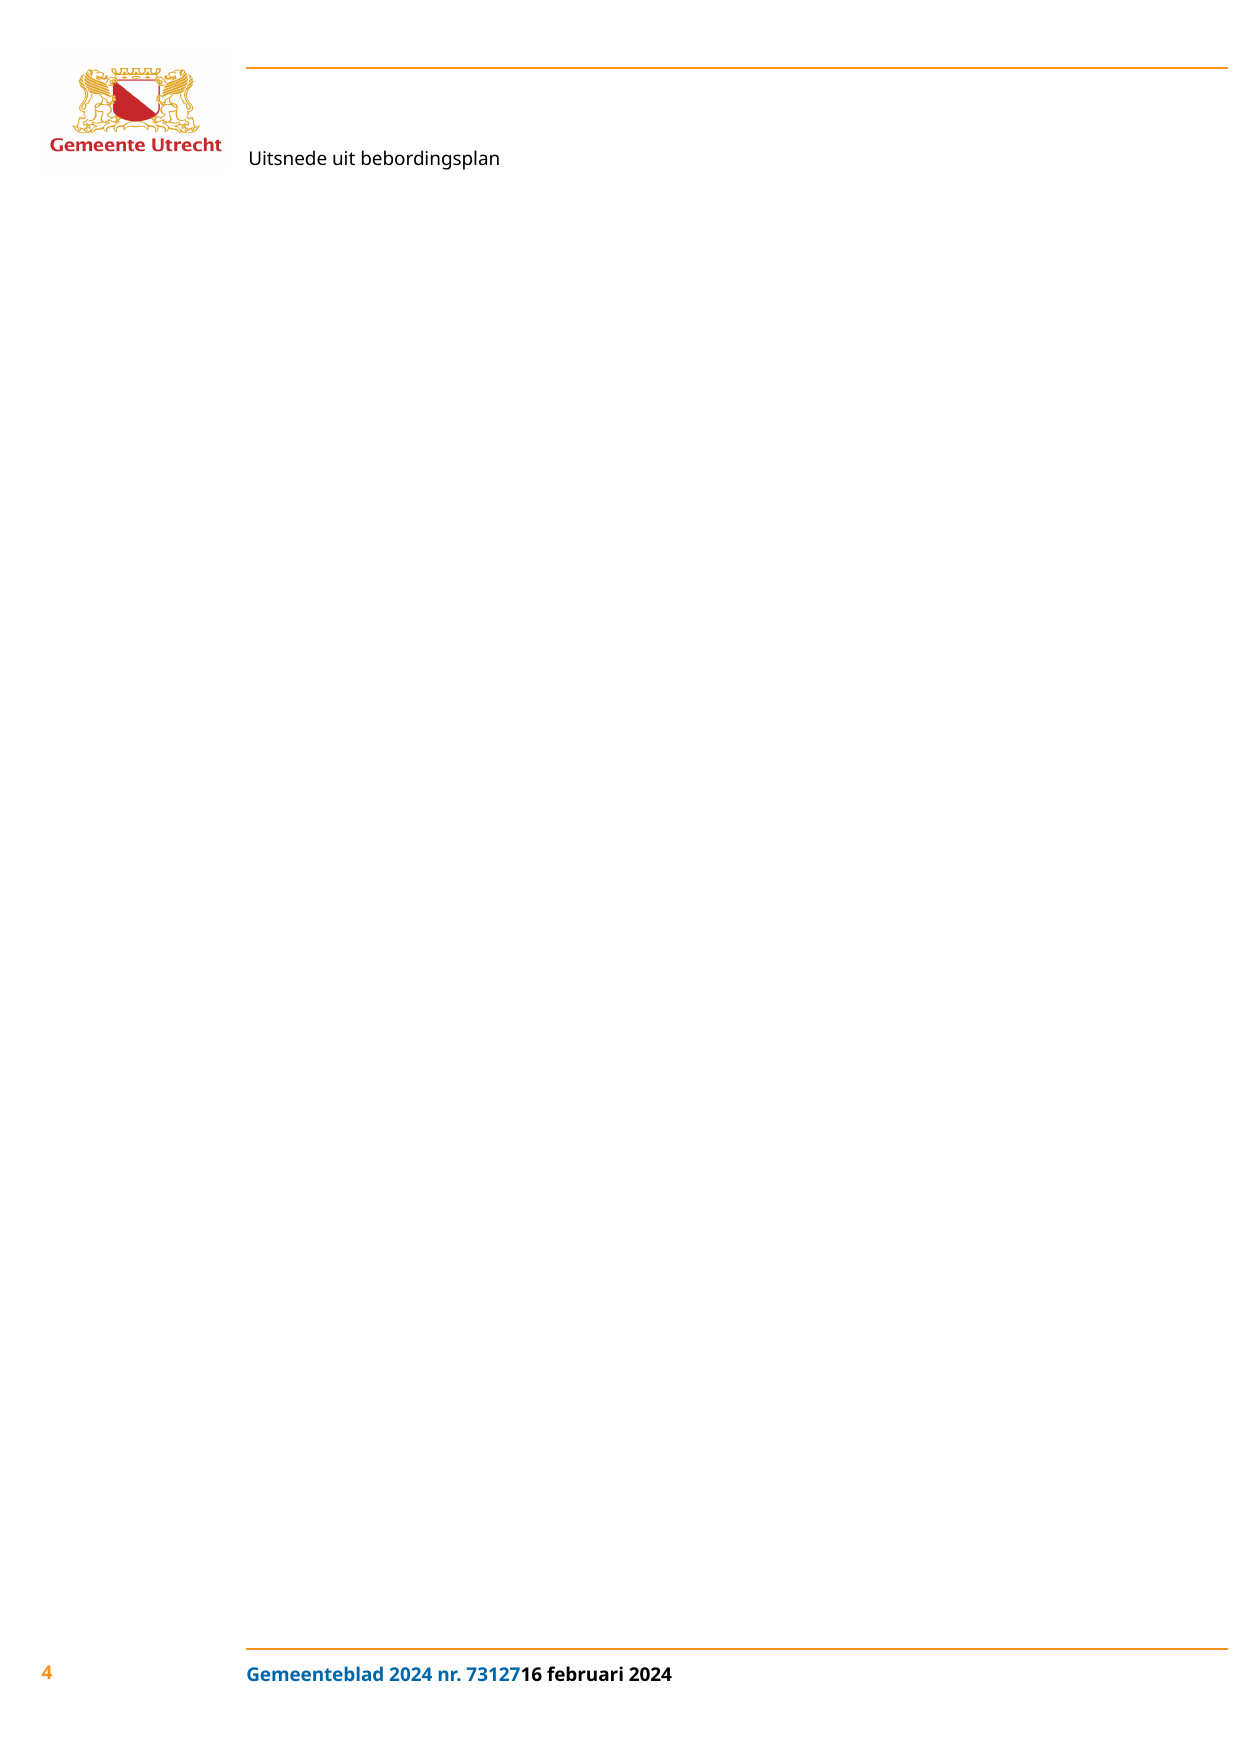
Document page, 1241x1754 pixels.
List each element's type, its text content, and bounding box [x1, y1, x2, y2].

picture [41, 47, 231, 172]
text Uitsnede uit bebordingsplan [248, 145, 1152, 171]
